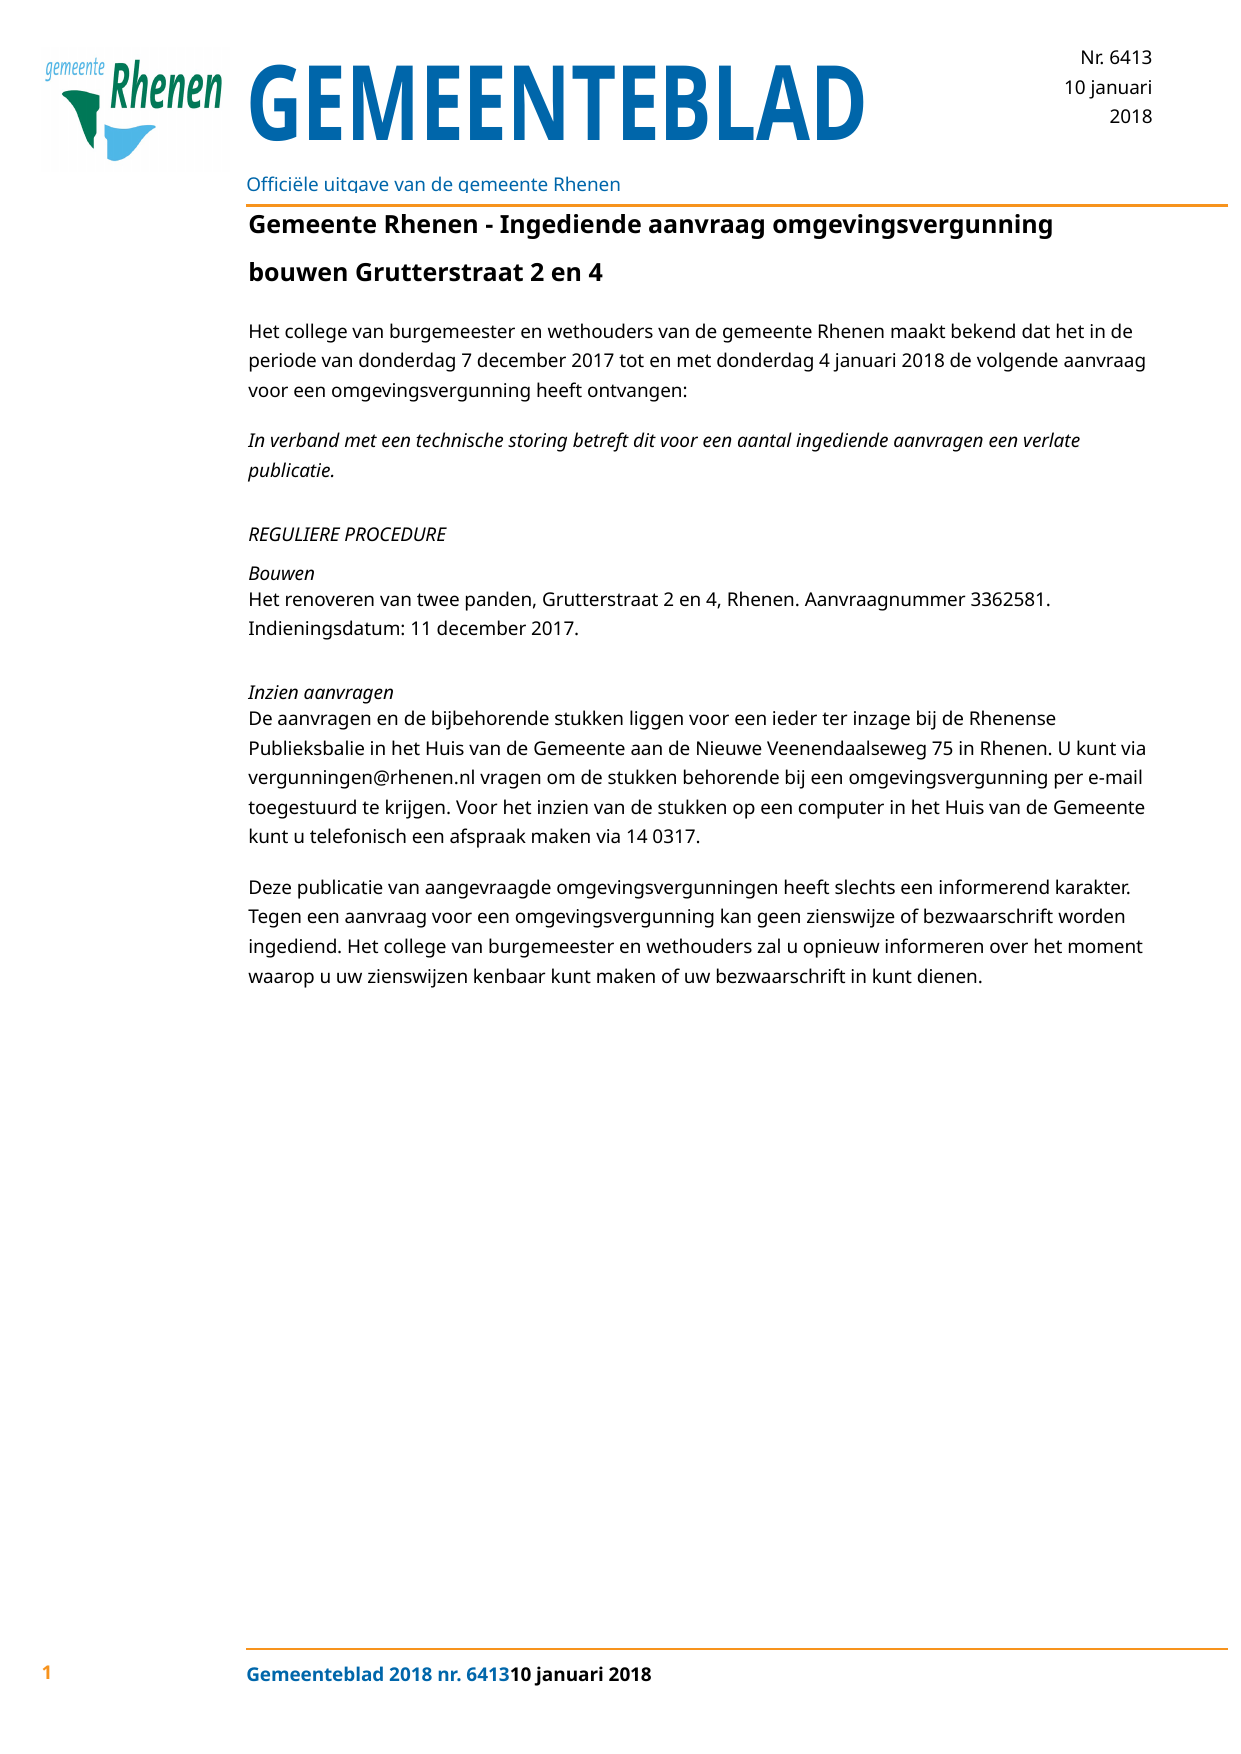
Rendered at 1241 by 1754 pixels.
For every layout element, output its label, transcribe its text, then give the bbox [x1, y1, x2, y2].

text Het college van burgemeester en wethouders van de gemeente Rhenen maakt bekend dat het in de periode van donderdag 7 december 2017 tot en met donderdag 4 januari 2018 de volgende aanvraag voor een omgevingsvergunning heeft ontvangen: [248, 318, 1152, 403]
text De aanvragen en de bijbehorende stukken liggen voor een ieder ter inzage bij de Rhenense Publieksbalie in het Huis van de Gemeente aan de Nieuwe Veenendaalseweg 75 in Rhenen. U kunt via vergunningen@rhenen.nl vragen om de stukken behorende bij een omgevingsvergunning per e-mail toegestuurd te krijgen. Voor het inzien van de stukken op een computer in het Huis van de Gemeente kunt u telefonisch een afspraak maken via 14 0317. [248, 705, 1152, 849]
text Bouwen [248, 560, 1152, 586]
picture [41, 47, 231, 172]
text In verband met een technische storing betreft dit voor een aantal ingediende aanvragen een verlate publicatie. [248, 427, 1152, 483]
text Deze publicatie van aangevraagde omgevingsvergunningen heeft slechts een informerend karakter. Tegen een aanvraag voor een omgevingsvergunning kan geen zienswijze of bezwaarschrift worden ingediend. Het college van burgemeester en wethouders zal u opnieuw informeren over het moment waarop u uw zienswijzen kenbaar kunt maken of uw bezwaarschrift in kunt dienen. [248, 874, 1152, 988]
text REGULIERE PROCEDURE [248, 521, 1152, 547]
text Inzien aanvragen [248, 679, 1152, 705]
text Het renoveren van twee panden, Grutterstraat 2 en 4, Rhenen. Aanvraagnummer 3362581. Indieningsdatum: 11 december 2017. [248, 586, 1152, 641]
text Gemeente Rhenen - Ingediende aanvraag omgevingsvergunning bouwen Grutterstraat 2 en 4 [248, 207, 1152, 288]
